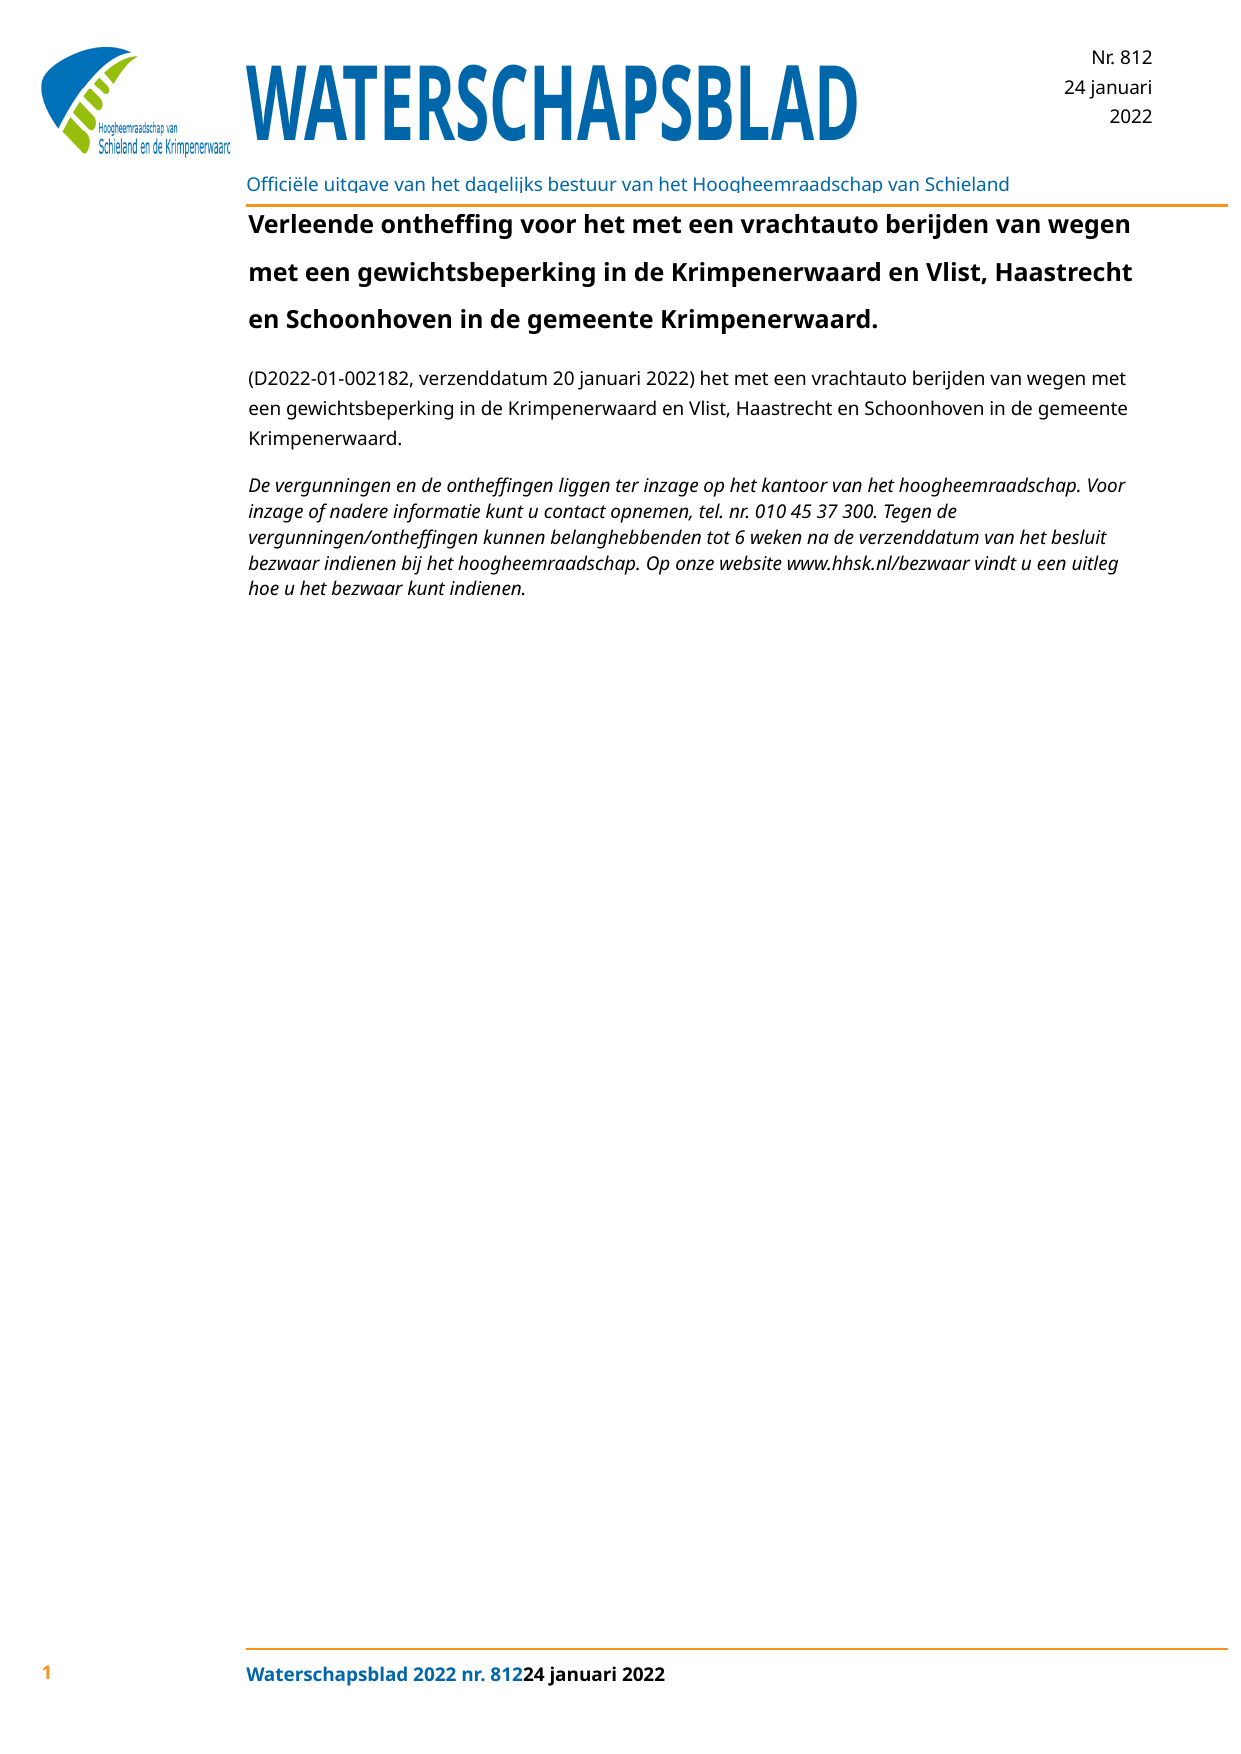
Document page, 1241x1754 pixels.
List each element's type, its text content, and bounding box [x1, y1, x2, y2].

text Verleende ontheffing voor het met een vrachtauto berijden van wegen met een gewichtsbeperking in de Krimpenerwaard en Vlist, Haastrecht en Schoonhoven in de gemeente Krimpenerwaard. [248, 207, 1152, 336]
picture [41, 47, 231, 172]
text (D2022-01-002182, verzenddatum 20 januari 2022) het met een vrachtauto berijden van wegen met een gewichtsbeperking in de Krimpenerwaard en Vlist, Haastrecht en Schoonhoven in de gemeente Krimpenerwaard. [248, 366, 1152, 450]
text De vergunningen en de ontheffingen liggen ter inzage op het kantoor van het hoogheemraadschap. Voor inzage of nadere informatie kunt u contact opnemen, tel. nr. 010 45 37 300. Tegen de vergunningen/ontheffingen kunnen belanghebbenden tot 6 weken na de verzenddatum van het besluit bezwaar indienen bij het hoogheemraadschap. Op onze website www.hhsk.nl/bezwaar vindt u een uitleg hoe u het bezwaar kunt indienen. [248, 472, 1152, 601]
